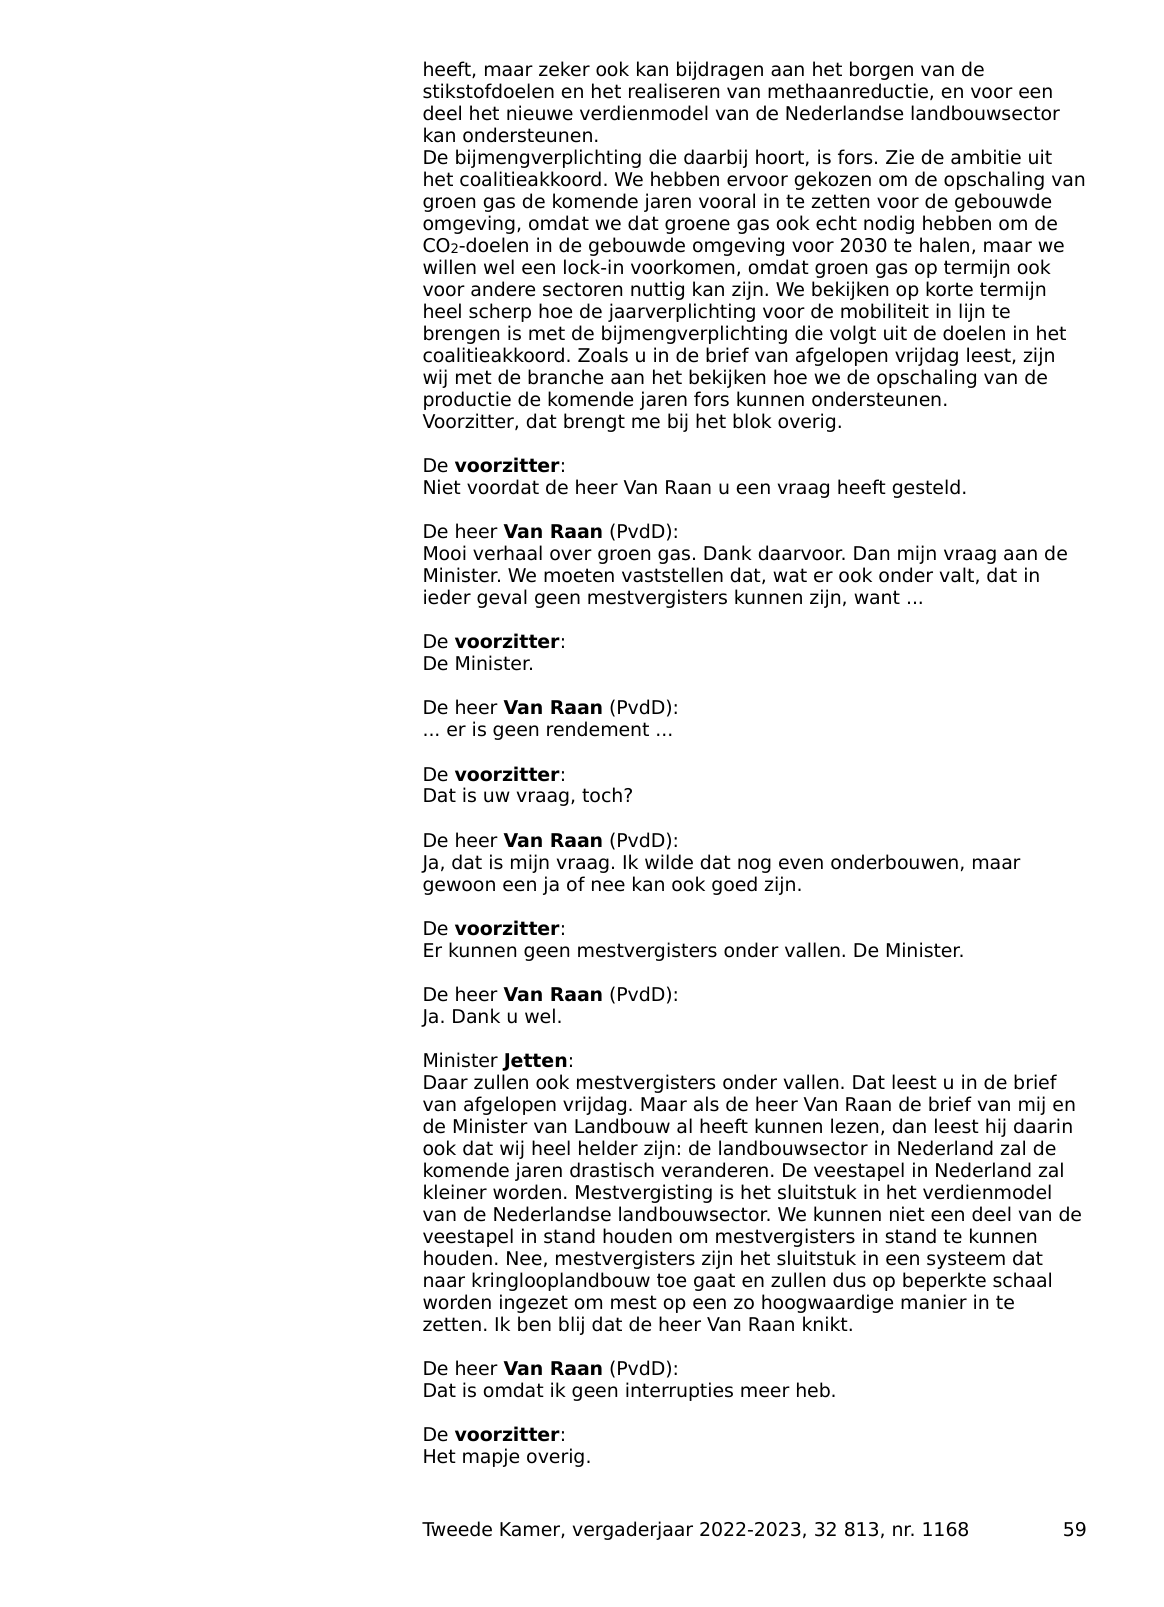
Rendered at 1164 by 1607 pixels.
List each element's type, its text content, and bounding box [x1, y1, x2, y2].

text De voorzitter: [422, 1424, 1087, 1446]
text Dat is omdat ik geen interrupties meer heb. [422, 1380, 1087, 1402]
text Mooi verhaal over groen gas. Dank daarvoor. Dan mijn vraag aan de Minister. We moeten vaststellen dat, wat er ook onder valt, dat in ieder geval geen mestvergisters kunnen zijn, want ... [422, 543, 1087, 609]
text heeft, maar zeker ook kan bijdragen aan het borgen van de stikstofdoelen en het realiseren van methaanreductie, en voor een deel het nieuwe verdienmodel van de Nederlandse landbouwsector kan ondersteunen. [422, 59, 1087, 147]
text De heer Van Raan (PvdD): [422, 1358, 1087, 1380]
text Het mapje overig. [422, 1446, 1087, 1468]
text Voorzitter, dat brengt me bij het blok overig. [422, 411, 1087, 433]
text De Minister. [422, 653, 1087, 675]
text De bijmengverplichting die daarbij hoort, is fors. Zie de ambitie uit het coalitieakkoord. We hebben ervoor gekozen om de opschaling van groen gas de komende jaren vooral in te zetten voor de gebouwde omgeving, omdat we dat groene gas ook echt nodig hebben om de CO2-doelen in de gebouwde omgeving voor 2030 te halen, maar we willen wel een lock-in voorkomen, omdat groen gas op termijn ook voor andere sectoren nuttig kan zijn. We bekijken op korte termijn heel scherp hoe de jaarverplichting voor de mobiliteit in lijn te brengen is met de bijmengverplichting die volgt uit de doelen in het coalitieakkoord. Zoals u in de brief van afgelopen vrijdag leest, zijn wij met de branche aan het bekijken hoe we de opschaling van de productie de komende jaren fors kunnen ondersteunen. [422, 147, 1087, 411]
text De heer Van Raan (PvdD): [422, 697, 1087, 719]
text Er kunnen geen mestvergisters onder vallen. De Minister. [422, 940, 1087, 962]
text De voorzitter: [422, 631, 1087, 653]
text Daar zullen ook mestvergisters onder vallen. Dat leest u in de brief van afgelopen vrijdag. Maar als de heer Van Raan de brief van mij en de Minister van Landbouw al heeft kunnen lezen, dan leest hij daarin ook dat wij heel helder zijn: de landbouwsector in Nederland zal de komende jaren drastisch veranderen. De veestapel in Nederland zal kleiner worden. Mestvergisting is het sluitstuk in het verdienmodel van de Nederlandse landbouwsector. We kunnen niet een deel van de veestapel in stand houden om mestvergisters in stand te kunnen houden. Nee, mestvergisters zijn het sluitstuk in een systeem dat naar kringlooplandbouw toe gaat en zullen dus op beperkte schaal worden ingezet om mest op een zo hoogwaardige manier in te zetten. Ik ben blij dat de heer Van Raan knikt. [422, 1072, 1087, 1336]
text ... er is geen rendement ... [422, 719, 1087, 741]
text Niet voordat de heer Van Raan u een vraag heeft gesteld. [422, 477, 1087, 499]
text De heer Van Raan (PvdD): [422, 829, 1087, 852]
text De voorzitter: [422, 763, 1087, 785]
text Minister Jetten: [422, 1050, 1087, 1072]
text De voorzitter: [422, 455, 1087, 477]
text Ja, dat is mijn vraag. Ik wilde dat nog even onderbouwen, maar gewoon een ja of nee kan ook goed zijn. [422, 852, 1087, 896]
text De heer Van Raan (PvdD): [422, 984, 1087, 1006]
text Dat is uw vraag, toch? [422, 785, 1087, 807]
text De heer Van Raan (PvdD): [422, 521, 1087, 543]
text De voorzitter: [422, 918, 1087, 940]
text Ja. Dank u wel. [422, 1006, 1087, 1028]
